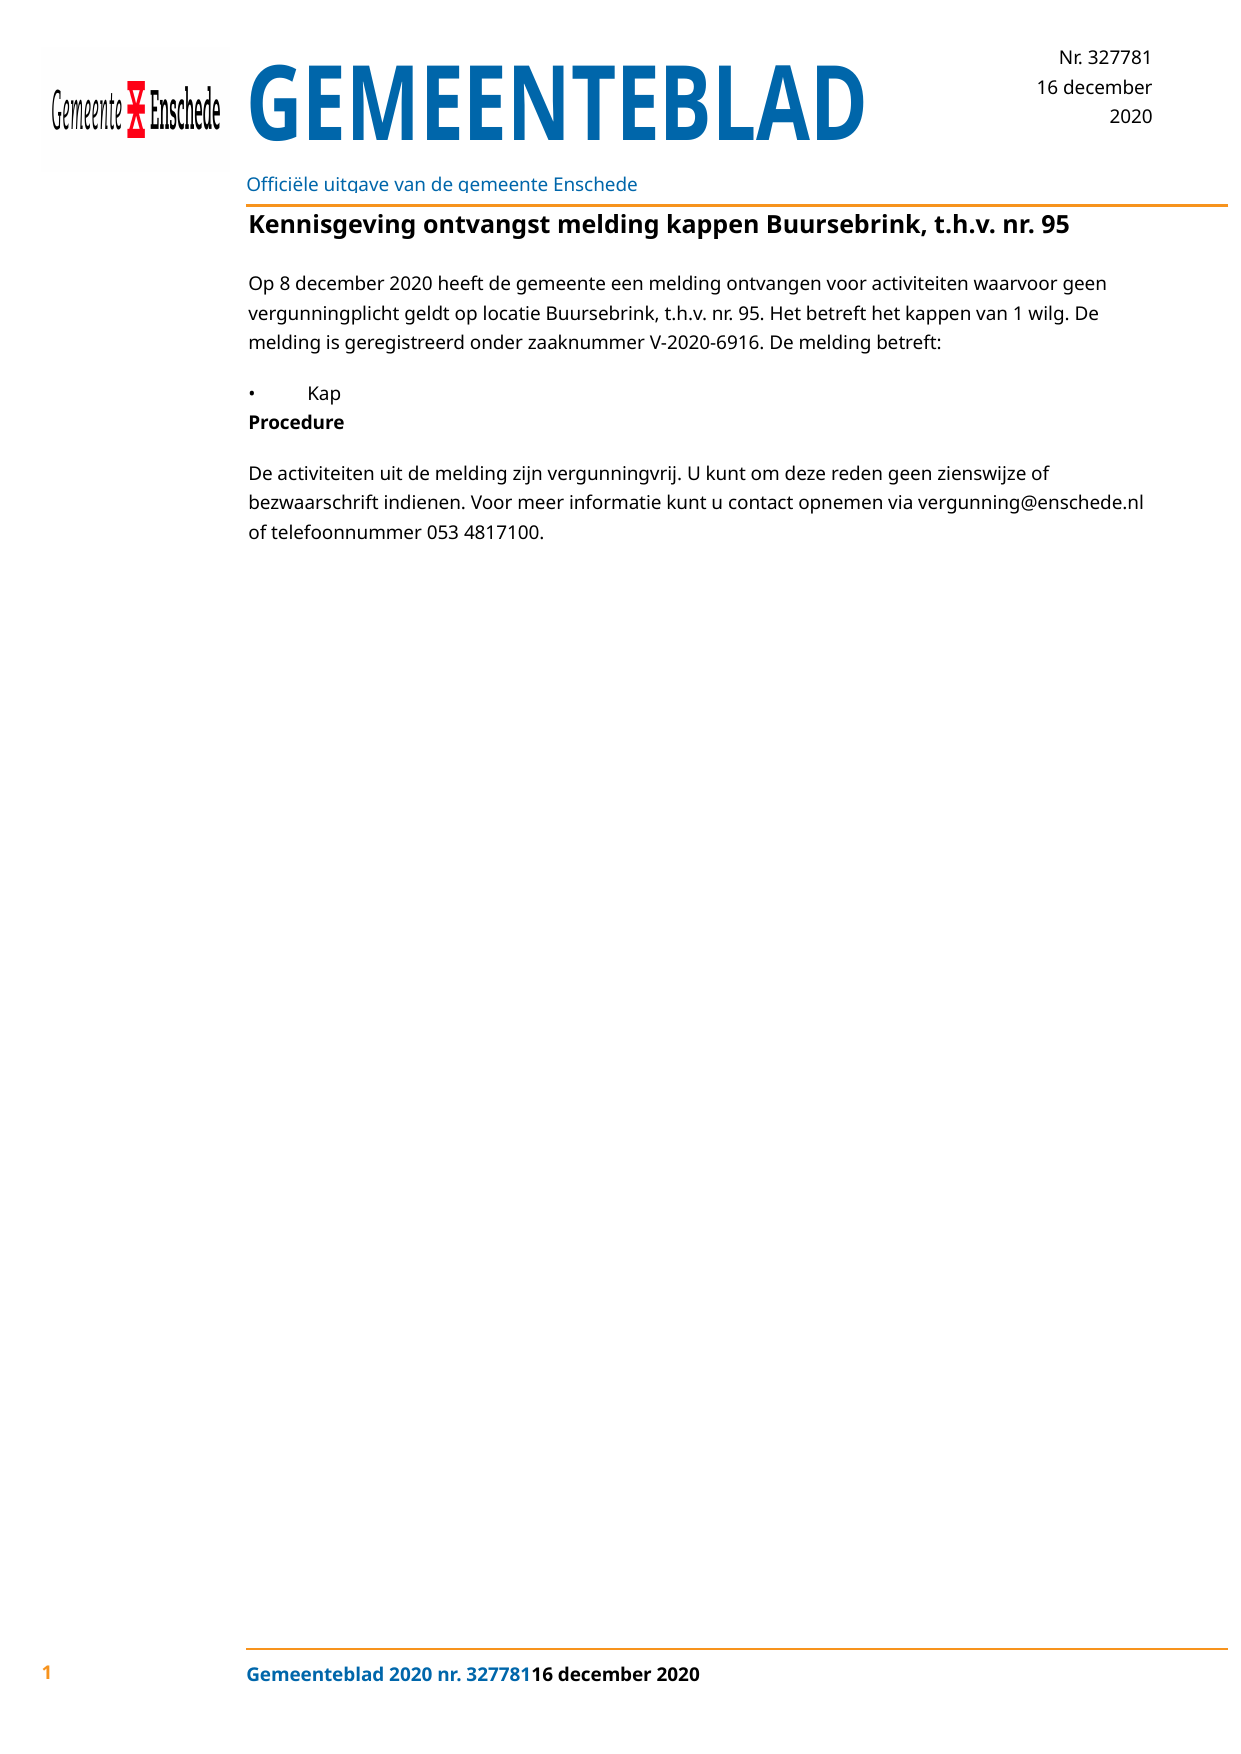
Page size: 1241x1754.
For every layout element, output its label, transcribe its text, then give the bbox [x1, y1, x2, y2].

picture [41, 47, 231, 172]
text Procedure [248, 409, 1152, 435]
text Op 8 december 2020 heeft de gemeente een melding ontvangen voor activiteiten waarvoor geen vergunningplicht geldt op locatie Buursebrink, t.h.v. nr. 95. Het betreft het kappen van 1 wilg. De melding is geregistreerd onder zaaknummer V-2020-6916. De melding betreft: [248, 270, 1152, 355]
text De activiteiten uit de melding zijn vergunningvrij. U kunt om deze reden geen zienswijze of bezwaarschrift indienen. Voor meer informatie kunt u contact opnemen via vergunning@enschede.nl of telefoonnummer 053 4817100. [248, 460, 1152, 545]
list Kap [248, 380, 1152, 406]
text Kennisgeving ontvangst melding kappen Buursebrink, t.h.v. nr. 95 [248, 207, 1152, 241]
